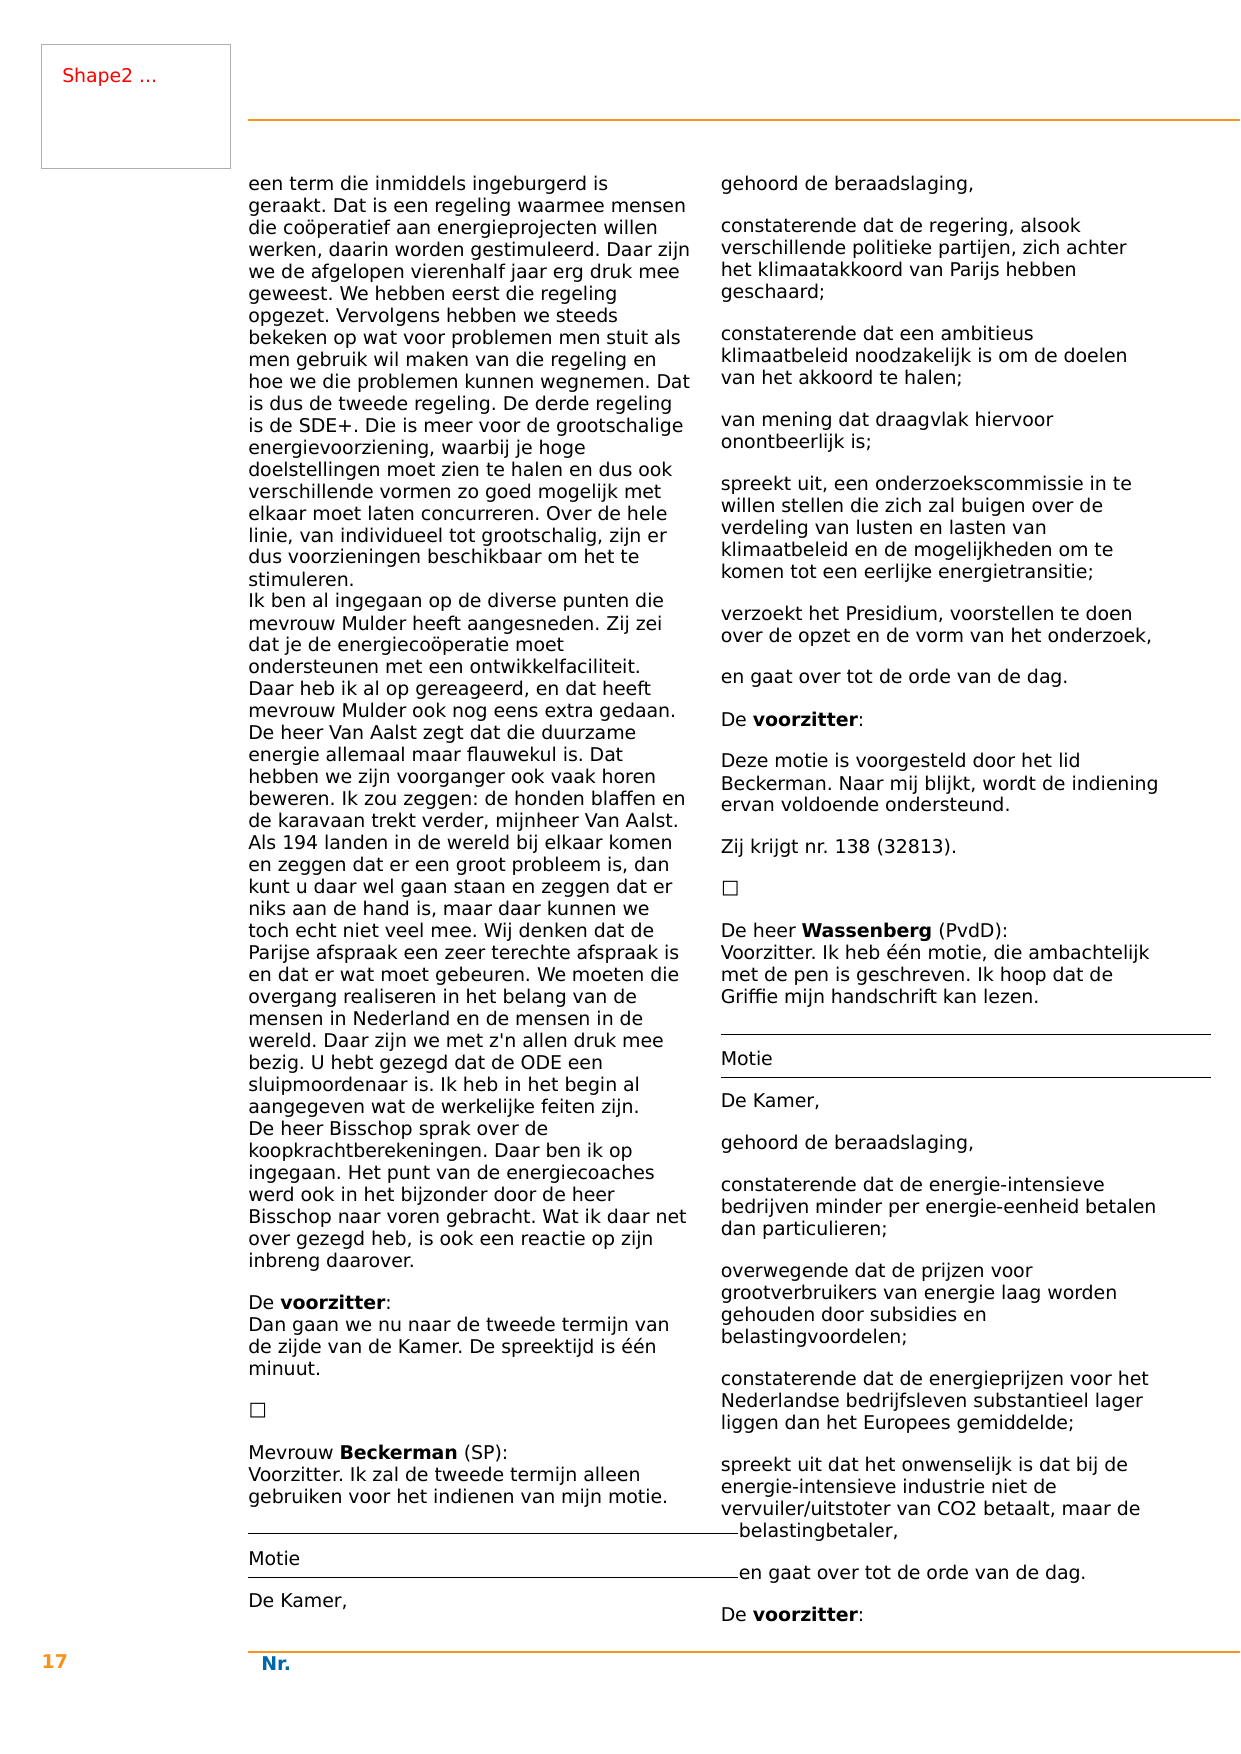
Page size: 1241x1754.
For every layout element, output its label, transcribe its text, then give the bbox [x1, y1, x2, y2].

text Mevrouw Beckerman (SP): [248, 1442, 691, 1464]
text spreekt uit dat het onwenselijk is dat bij de energie-intensieve industrie niet de vervuiler/uitstoter van CO2 betaalt, maar de belastingbetaler, [721, 1454, 1163, 1542]
text spreekt uit, een onderzoekscommissie in te willen stellen die zich zal buigen over de verdeling van lusten en lasten van klimaatbeleid en de mogelijkheden om te komen tot een eerlijke energietransitie; [721, 473, 1163, 582]
text De heer Wassenberg (PvdD): [721, 920, 1163, 942]
text De Kamer, [248, 1589, 691, 1611]
text constaterende dat een ambitieus klimaatbeleid noodzakelijk is om de doelen van het akkoord te halen; [721, 323, 1163, 389]
text en gaat over tot de orde van de dag. [721, 666, 1163, 688]
text Voorzitter. Ik heb één motie, die ambachtelijk met de pen is geschreven. Ik hoop dat de Griffie mijn handschrift kan lezen. [721, 942, 1163, 1008]
text constaterende dat de regering, alsook verschillende politieke partijen, zich achter het klimaatakkoord van Parijs hebben geschaard; [721, 215, 1163, 303]
text Motie [721, 1048, 1163, 1070]
text De Kamer, [721, 1090, 1163, 1112]
text ⬜ [721, 878, 1163, 900]
text van mening dat draagvlak hiervoor onontbeerlijk is; [721, 409, 1163, 453]
text overwegende dat de prijzen voor grootverbruikers van energie laag worden gehouden door subsidies en belastingvoordelen; [721, 1260, 1163, 1348]
text Zij krijgt nr. 138 (32813). [721, 836, 1163, 858]
text De voorzitter: [721, 1604, 1163, 1626]
text constaterende dat de energieprijzen voor het Nederlandse bedrijfsleven substantieel lager liggen dan het Europees gemiddelde; [721, 1368, 1163, 1434]
text Dan gaan we nu naar de tweede termijn van de zijde van de Kamer. De spreektijd is één minuut. [248, 1314, 691, 1380]
text constaterende dat de energie-intensieve bedrijven minder per energie-eenheid betalen dan particulieren; [721, 1174, 1163, 1240]
text Voorzitter. Ik zal de tweede termijn alleen gebruiken voor het indienen van mijn motie. [248, 1464, 691, 1508]
text ⬜ [248, 1400, 691, 1422]
text Ik ben al ingegaan op de diverse punten die mevrouw Mulder heeft aangesneden. Zij zei dat je de energiecoöperatie moet ondersteunen met een ontwikkelfaciliteit. Daar heb ik al op gereageerd, en dat heeft mevrouw Mulder ook nog eens extra gedaan. [248, 590, 691, 722]
text verzoekt het Presidium, voorstellen te doen over de opzet en de vorm van het onderzoek, [721, 602, 1163, 646]
text Deze motie is voorgesteld door het lid Beckerman. Naar mij blijkt, wordt de indiening ervan voldoende ondersteund. [721, 750, 1163, 816]
text en gaat over tot de orde van de dag. [721, 1562, 1163, 1584]
text De heer Bisschop sprak over de koopkrachtberekeningen. Daar ben ik op ingegaan. Het punt van de energiecoaches werd ook in het bijzonder door de heer Bisschop naar voren gebracht. Wat ik daar net over gezegd heb, is ook een reactie op zijn inbreng daarover. [248, 1118, 691, 1272]
text Motie [248, 1547, 691, 1569]
text De voorzitter: [248, 1292, 691, 1314]
text De heer Van Aalst zegt dat die duurzame energie allemaal maar flauwekul is. Dat hebben we zijn voorganger ook vaak horen beweren. Ik zou zeggen: de honden blaffen en de karavaan trekt verder, mijnheer Van Aalst. Als 194 landen in de wereld bij elkaar komen en zeggen dat er een groot probleem is, dan kunt u daar wel gaan staan en zeggen dat er niks aan de hand is, maar daar kunnen we toch echt niet veel mee. Wij denken dat de Parijse afspraak een zeer terechte afspraak is en dat er wat moet gebeuren. We moeten die overgang realiseren in het belang van de mensen in Nederland en de mensen in de wereld. Daar zijn we met z'n allen druk mee bezig. U hebt gezegd dat de ODE een sluipmoordenaar is. Ik heb in het begin al aangegeven wat de werkelijke feiten zijn. [248, 722, 691, 1118]
text gehoord de beraadslaging, [721, 1132, 1163, 1154]
text gehoord de beraadslaging, [721, 173, 1163, 195]
text een term die inmiddels ingeburgerd is geraakt. Dat is een regeling waarmee mensen die coöperatief aan energieprojecten willen werken, daarin worden gestimuleerd. Daar zijn we de afgelopen vierenhalf jaar erg druk mee geweest. We hebben eerst die regeling opgezet. Vervolgens hebben we steeds bekeken op wat voor problemen men stuit als men gebruik wil maken van die regeling en hoe we die problemen kunnen wegnemen. Dat is dus de tweede regeling. De derde regeling is de SDE+. Die is meer voor de grootschalige energievoorziening, waarbij je hoge doelstellingen moet zien te halen en dus ook verschillende vormen zo goed mogelijk met elkaar moet laten concurreren. Over de hele linie, van individueel tot grootschalig, zijn er dus voorzieningen beschikbaar om het te stimuleren. [248, 173, 691, 590]
text De voorzitter: [721, 708, 1163, 730]
